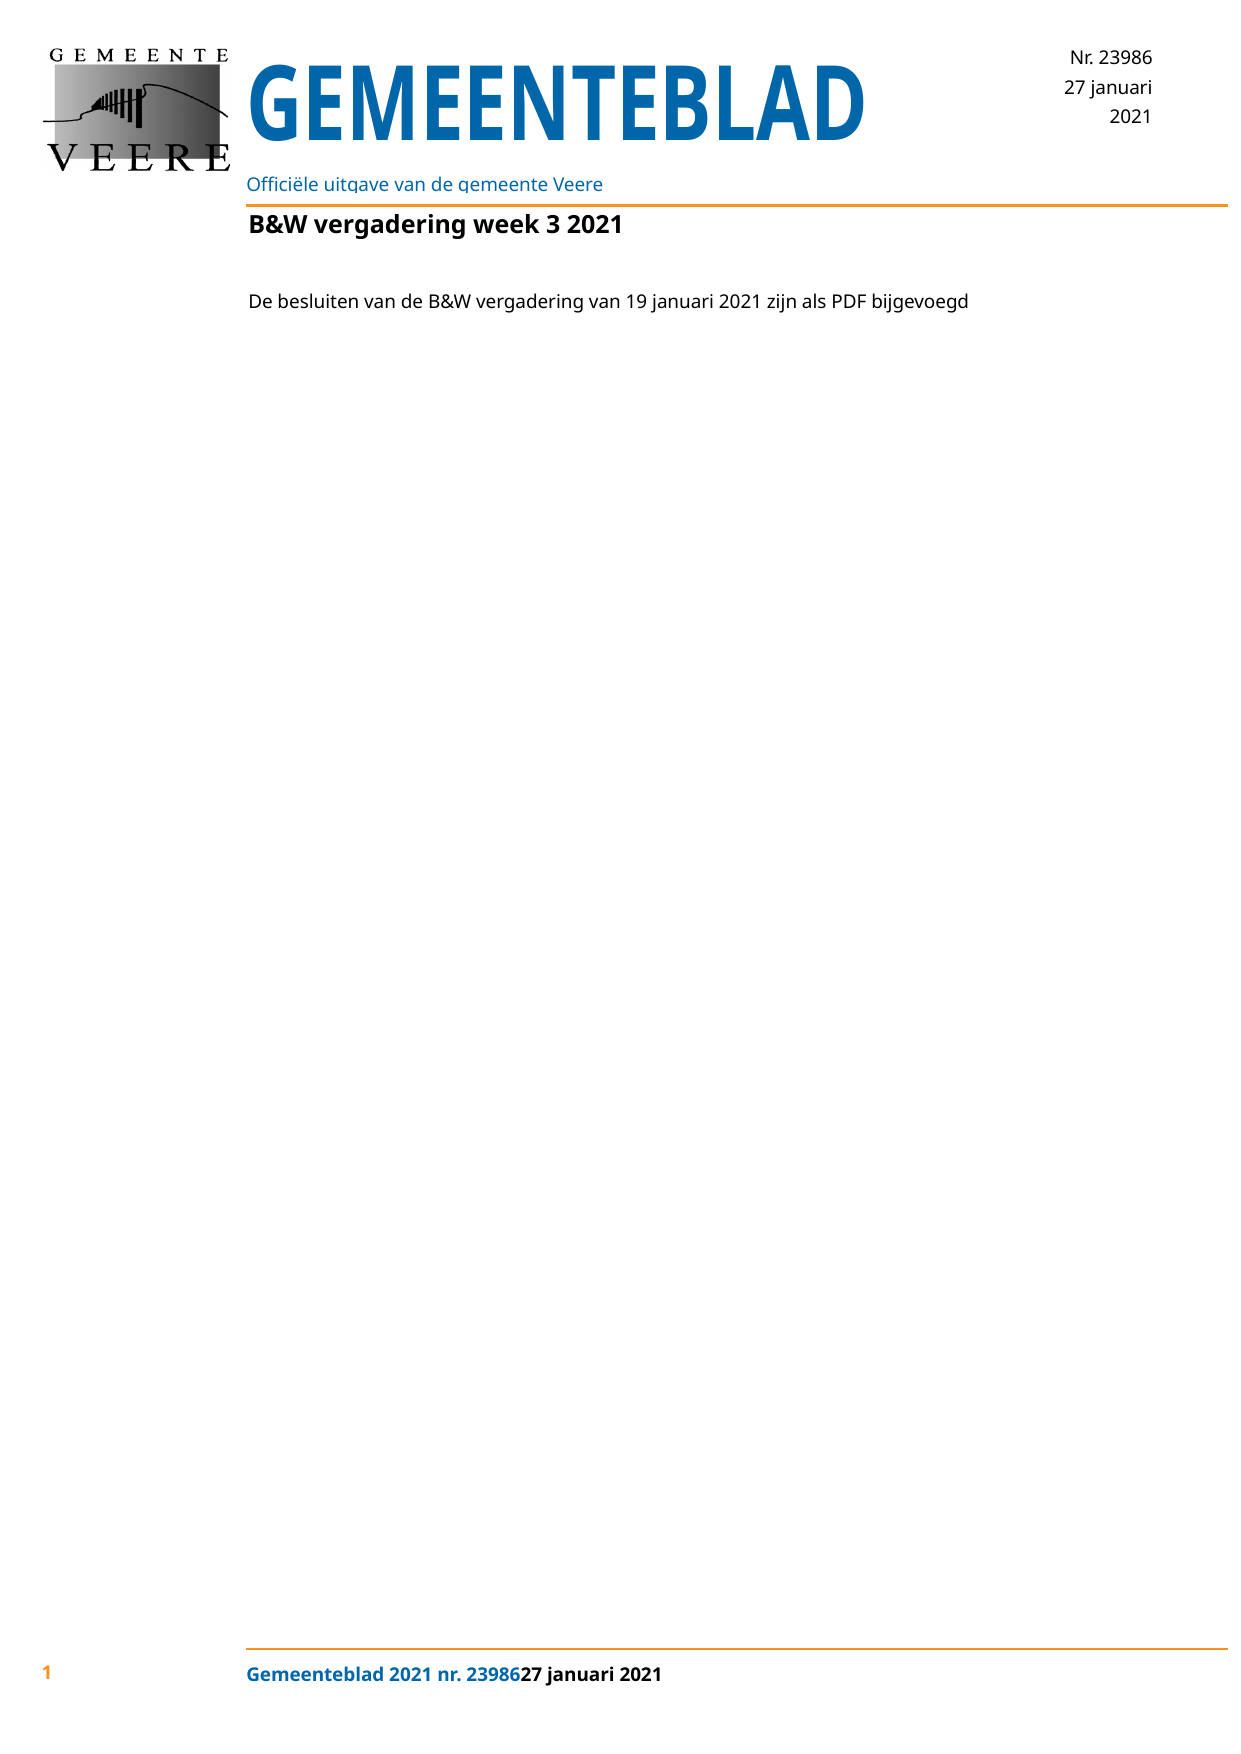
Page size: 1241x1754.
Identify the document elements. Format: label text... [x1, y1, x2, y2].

text De besluiten van de B&W vergadering van 19 januari 2021 zijn als PDF bijgevoegd [248, 288, 1152, 314]
picture [41, 47, 231, 172]
text B&W vergadering week 3 2021 [248, 207, 1152, 241]
